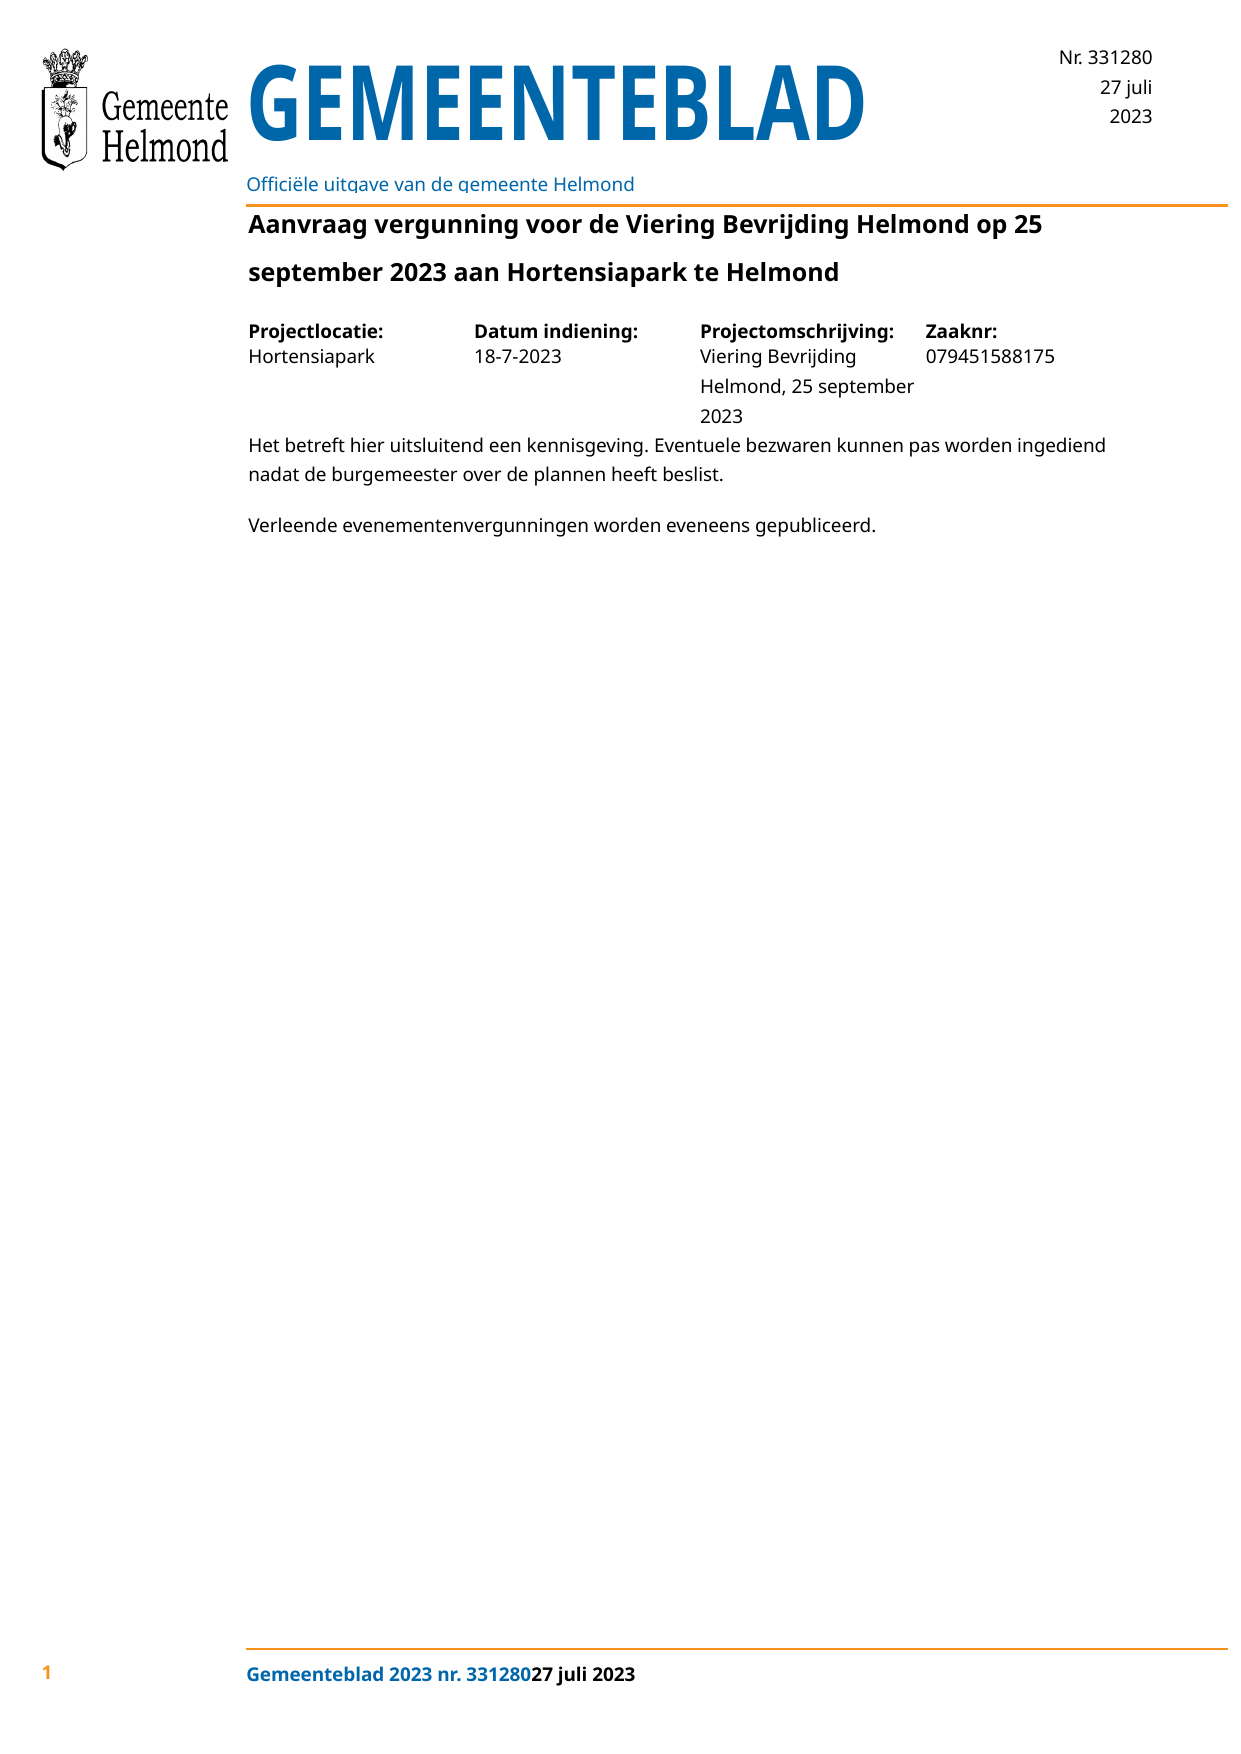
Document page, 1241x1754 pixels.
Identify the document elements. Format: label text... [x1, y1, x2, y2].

table_header Projectomschrijving: [700, 318, 926, 344]
text Het betreft hier uitsluitend een kennisgeving. Eventuele bezwaren kunnen pas worden ingediend nadat de burgemeester over de plannen heeft beslist. [248, 432, 1152, 487]
table_cell 079451588175 [926, 344, 1152, 429]
text Verleende evenementenvergunningen worden eveneens gepubliceerd. [248, 512, 1152, 538]
table_cell Viering Bevrijding Helmond, 25 september 2023 [700, 344, 926, 429]
text Aanvraag vergunning voor de Viering Bevrijding Helmond op 25 september 2023 aan Hortensiapark te Helmond [248, 207, 1152, 288]
table_header Projectlocatie: [248, 318, 474, 344]
table_cell Hortensiapark [248, 344, 474, 429]
table_cell 18-7-2023 [474, 344, 700, 429]
picture [41, 47, 231, 172]
table_header Datum indiening: [474, 318, 700, 344]
table_header Zaaknr: [926, 318, 1152, 344]
